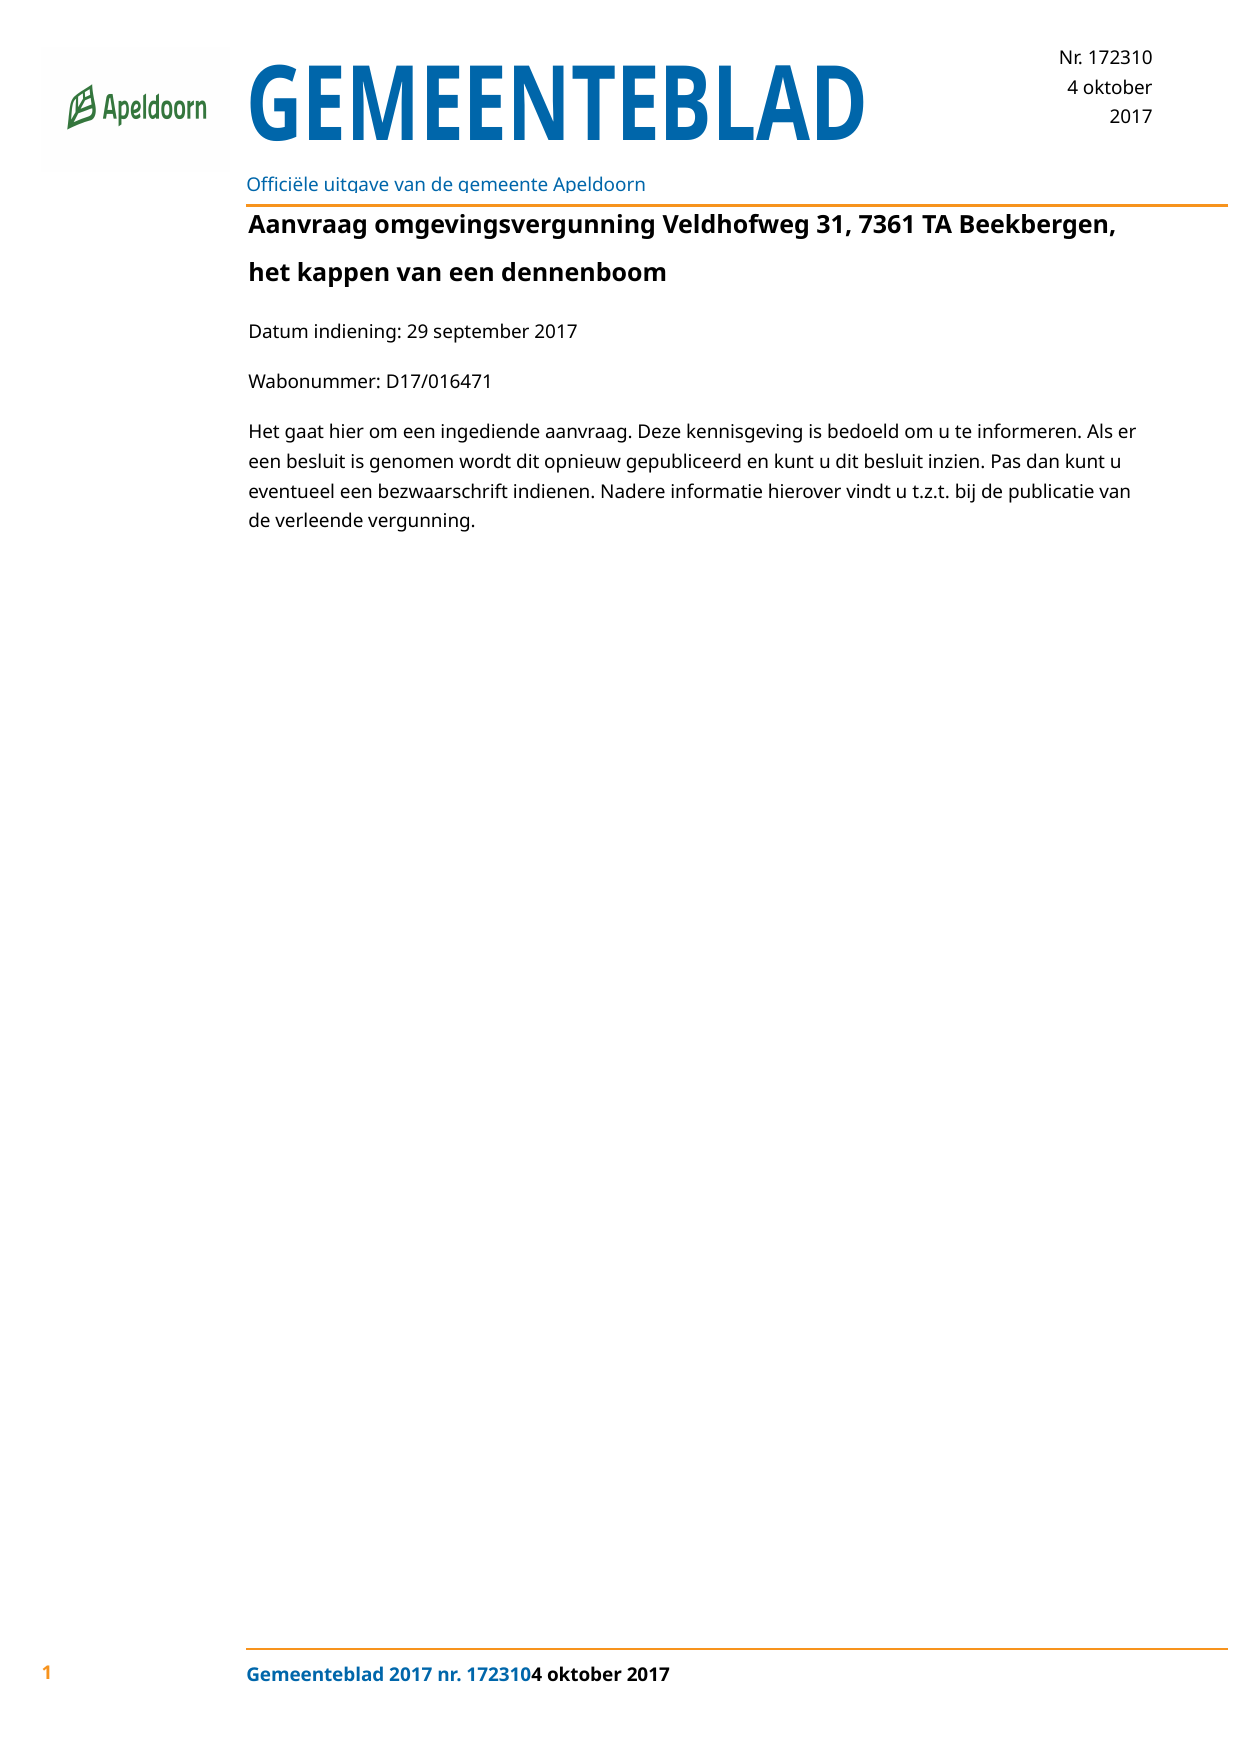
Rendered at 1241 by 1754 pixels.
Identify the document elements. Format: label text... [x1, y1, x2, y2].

text Aanvraag omgevingsvergunning Veldhofweg 31, 7361 TA Beekbergen, het kappen van een dennenboom [248, 207, 1152, 288]
text Het gaat hier om een ingediende aanvraag. Deze kennisgeving is bedoeld om u te informeren. Als er een besluit is genomen wordt dit opnieuw gepubliceerd en kunt u dit besluit inzien. Pas dan kunt u eventueel een bezwaarschrift indienen. Nadere informatie hierover vindt u t.z.t. bij de publicatie van de verleende vergunning. [248, 419, 1152, 533]
picture [41, 47, 231, 172]
text Wabonummer: D17/016471 [248, 368, 1152, 394]
text Datum indiening: 29 september 2017 [248, 318, 1152, 344]
